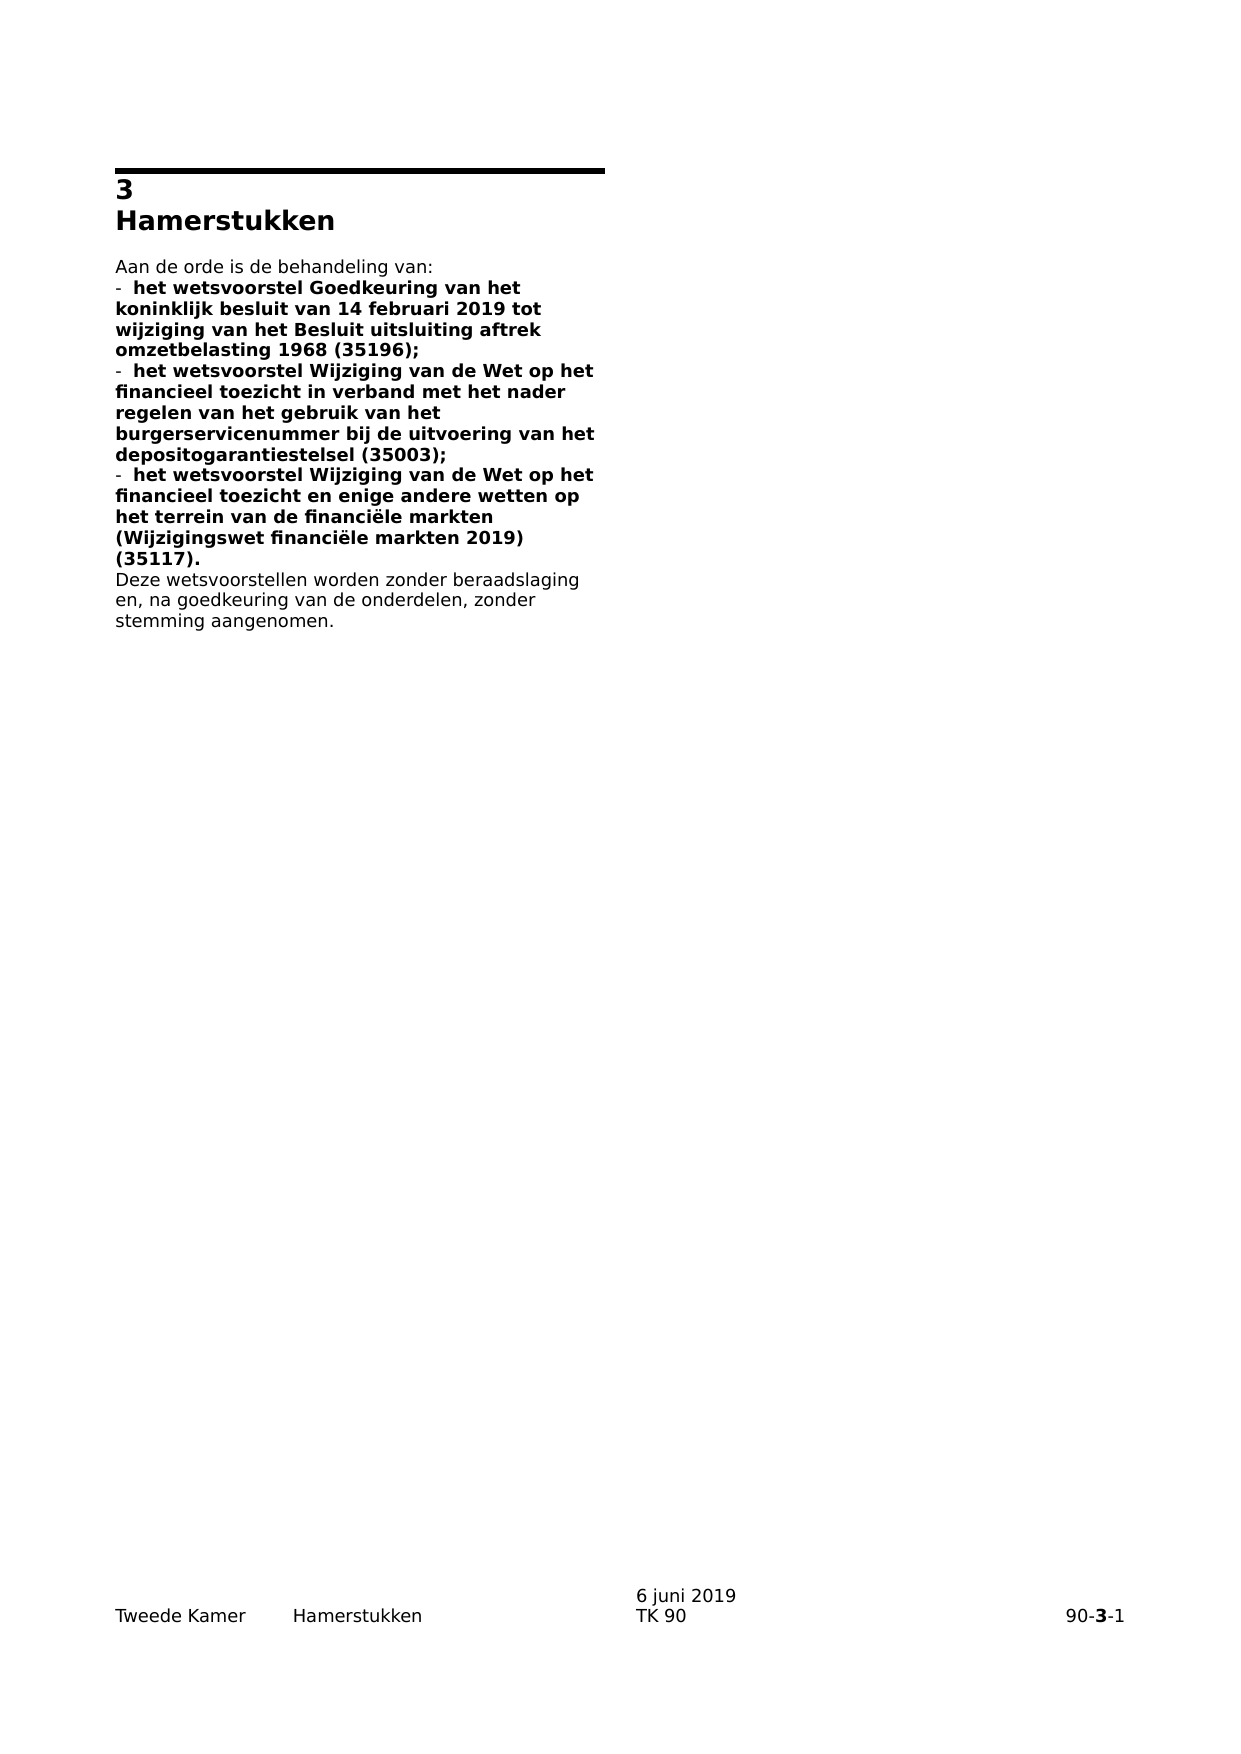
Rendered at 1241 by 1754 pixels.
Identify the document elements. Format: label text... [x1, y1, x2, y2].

text Aan de orde is de behandeling van: [115, 257, 605, 278]
text Deze wetsvoorstellen worden zonder beraadslaging en, na goedkeuring van de onderdelen, zonder stemming aangenomen. [115, 569, 605, 632]
list het wetsvoorstel Goedkeuring van het koninklijk besluit van 14 februari 2019 tot wijziging van het Besluit uitsluiting aftrek omzetbelasting 1968 (35196); [115, 278, 605, 361]
list het wetsvoorstel Wijziging van de Wet op het financieel toezicht in verband met het nader regelen van het gebruik van het burgerservicenummer bij de uitvoering van het depositogarantiestelsel (35003); [115, 361, 605, 465]
list het wetsvoorstel Wijziging van de Wet op het financieel toezicht en enige andere wetten op het terrein van de financiële markten (Wijzigingswet financiële markten 2019) (35117). [115, 465, 605, 569]
title 3 Hamerstukken [115, 174, 605, 237]
